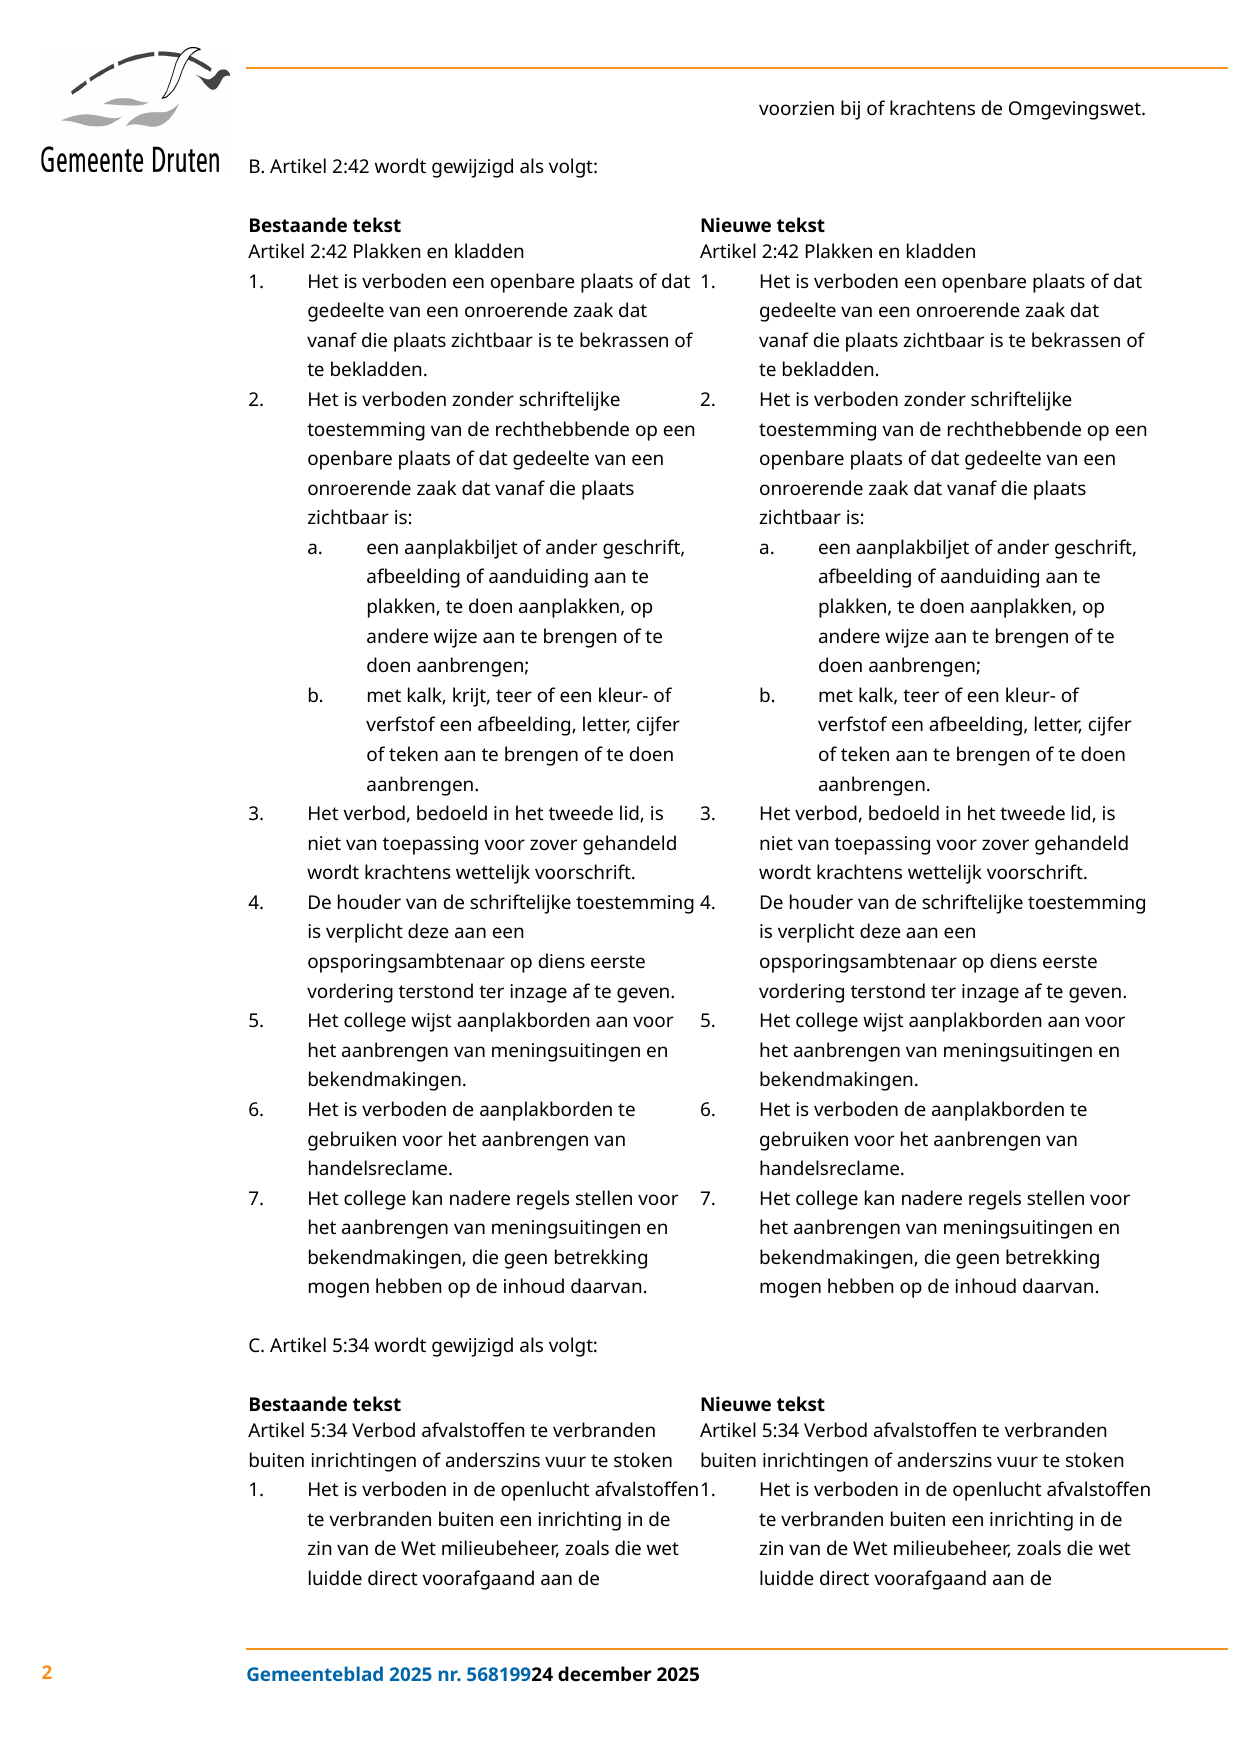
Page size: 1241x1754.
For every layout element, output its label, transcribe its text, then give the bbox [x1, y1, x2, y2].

table_cell Artikel 2:42 Plakken en kladden Het is verboden een openbare plaats of dat gedeelte van een onroerende zaak dat vanaf die plaats zichtbaar is te bekrassen of te bekladden. Het is verboden zonder schriftelijke toestemming van de rechthebbende op een openbare plaats of dat gedeelte van een onroerende zaak dat vanaf die plaats zichtbaar is: een aanplakbiljet of ander geschrift, afbeelding of aanduiding aan te plakken, te doen aanplakken, op andere wijze aan te brengen of te doen aanbrengen; met kalk, teer of een kleur- of verfstof een afbeelding, letter, cijfer of teken aan te brengen of te doen aanbrengen. Het verbod, bedoeld in het tweede lid, is niet van toepassing voor zover gehandeld wordt krachtens wettelijk voorschrift. De houder van de schriftelijke toestemming is verplicht deze aan een opsporingsambtenaar op diens eerste vordering terstond ter inzage af te geven. Het college wijst aanplakborden aan voor het aanbrengen van meningsuitingen en bekendmakingen. Het is verboden de aanplakborden te gebruiken voor het aanbrengen van handelsreclame. Het college kan nadere regels stellen voor het aanbrengen van meningsuitingen en bekendmakingen, die geen betrekking mogen hebben op de inhoud daarvan. [700, 238, 1152, 1299]
picture [41, 47, 231, 172]
table_cell voorzien bij of krachtens de Omgevingswet. [700, 95, 1152, 121]
text C. Artikel 5:34 wordt gewijzigd als volgt: [248, 1332, 1152, 1358]
table_cell Artikel 5:34 Verbod afvalstoffen te verbranden buiten inrichtingen of anderszins vuur te stoken Het is verboden in de openlucht afvalstoffen te verbranden buiten een inrichting in de zin van de Wet milieubeheer, zoals die wet luidde direct voorafgaand aan de [248, 1417, 700, 1591]
table_cell Artikel 2:42 Plakken en kladden Het is verboden een openbare plaats of dat gedeelte van een onroerende zaak dat vanaf die plaats zichtbaar is te bekrassen of te bekladden. Het is verboden zonder schriftelijke toestemming van de rechthebbende op een openbare plaats of dat gedeelte van een onroerende zaak dat vanaf die plaats zichtbaar is: een aanplakbiljet of ander geschrift, afbeelding of aanduiding aan te plakken, te doen aanplakken, op andere wijze aan te brengen of te doen aanbrengen; met kalk, krijt, teer of een kleur- of verfstof een afbeelding, letter, cijfer of teken aan te brengen of te doen aanbrengen. Het verbod, bedoeld in het tweede lid, is niet van toepassing voor zover gehandeld wordt krachtens wettelijk voorschrift. De houder van de schriftelijke toestemming is verplicht deze aan een opsporingsambtenaar op diens eerste vordering terstond ter inzage af te geven. Het college wijst aanplakborden aan voor het aanbrengen van meningsuitingen en bekendmakingen. Het is verboden de aanplakborden te gebruiken voor het aanbrengen van handelsreclame. Het college kan nadere regels stellen voor het aanbrengen van meningsuitingen en bekendmakingen, die geen betrekking mogen hebben op de inhoud daarvan. [248, 238, 700, 1299]
table_header Bestaande tekst [248, 213, 700, 238]
table_cell [248, 95, 700, 121]
table_header Nieuwe tekst [700, 213, 1152, 238]
table_header Nieuwe tekst [700, 1392, 1152, 1417]
text B. Artikel 2:42 wordt gewijzigd als volgt: [248, 153, 1152, 179]
table_header Bestaande tekst [248, 1392, 700, 1417]
table_cell Artikel 5:34 Verbod afvalstoffen te verbranden buiten inrichtingen of anderszins vuur te stoken Het is verboden in de openlucht afvalstoffen te verbranden buiten een inrichting in de zin van de Wet milieubeheer, zoals die wet luidde direct voorafgaand aan de [700, 1417, 1152, 1591]
